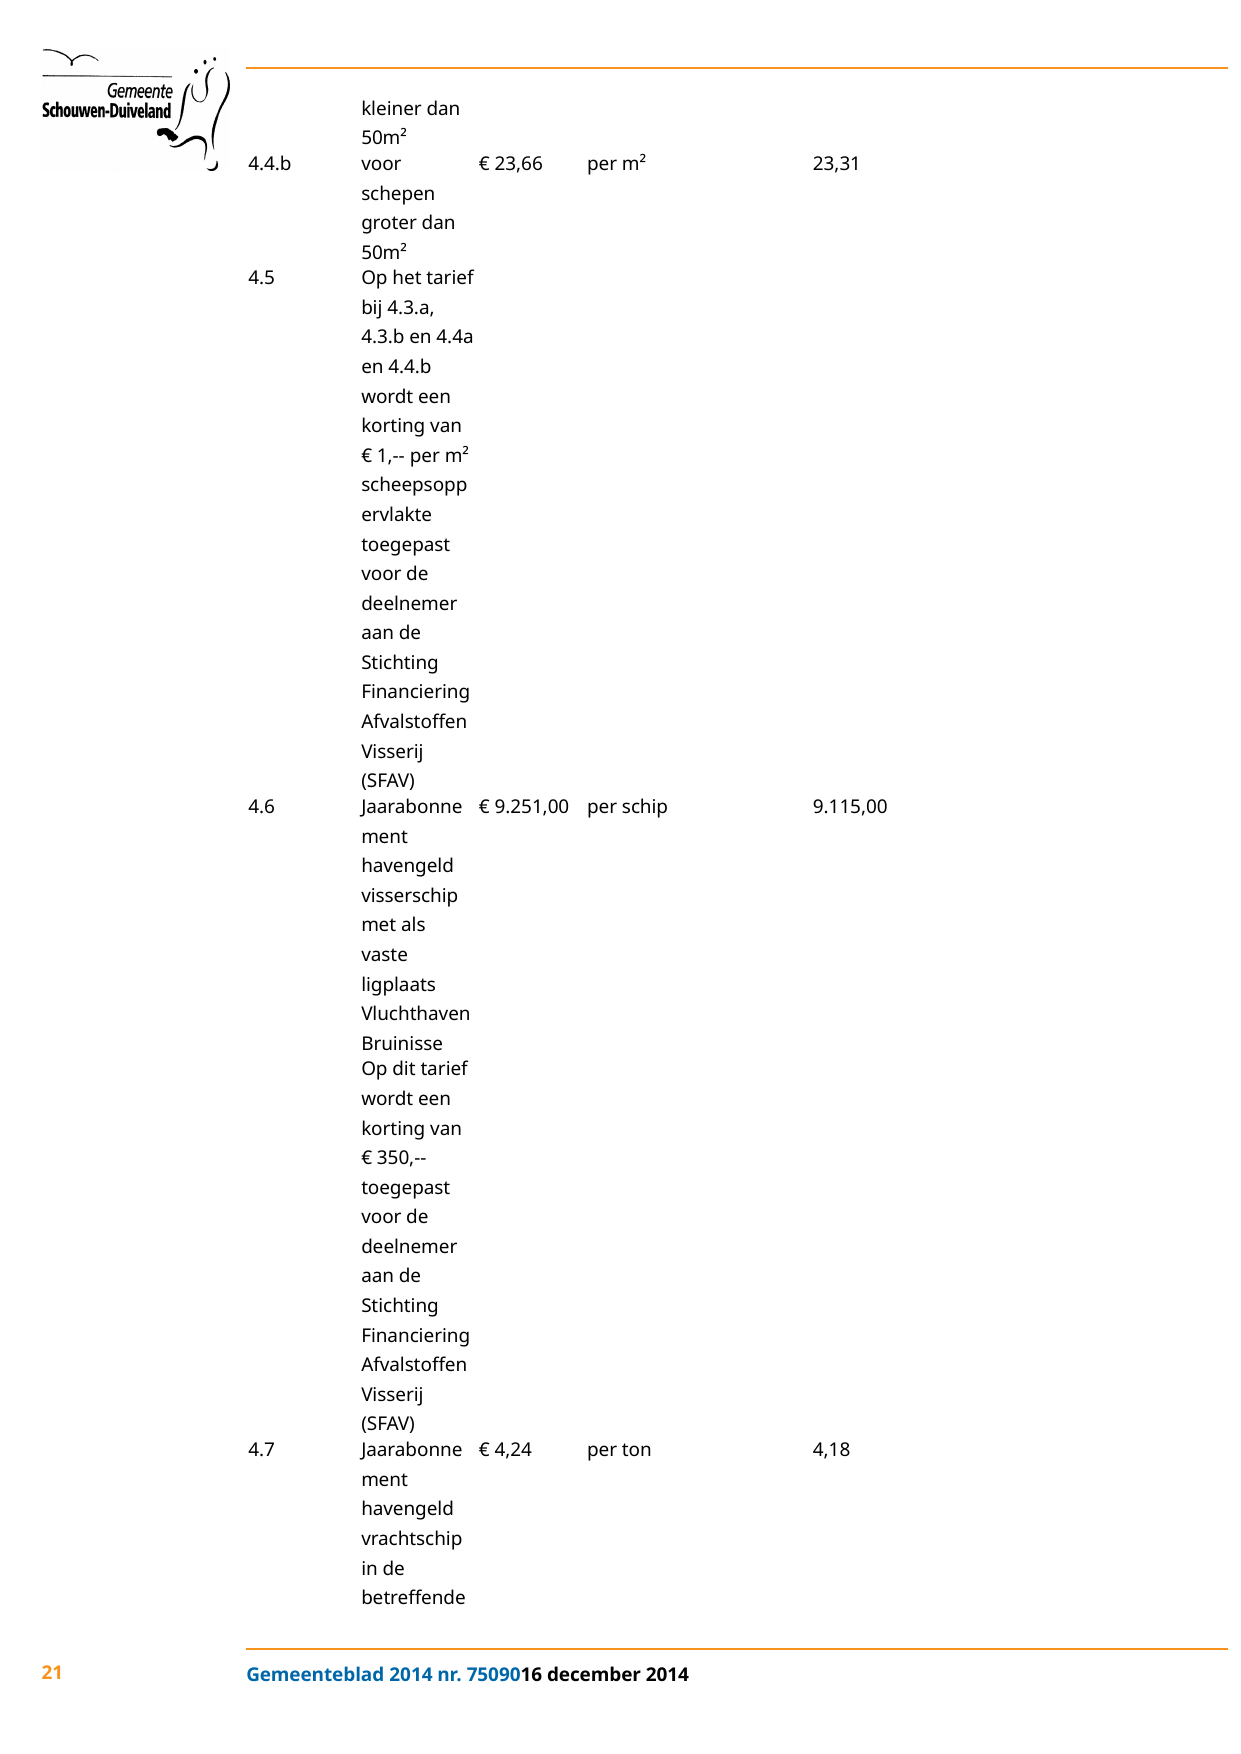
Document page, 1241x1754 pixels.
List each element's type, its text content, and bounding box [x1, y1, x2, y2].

table_cell 9.115,00 [813, 793, 926, 1056]
table_cell Jaarabonnement havengeld visserschip met als vaste ligplaats Vluchthaven Bruinisse [361, 793, 474, 1056]
table_cell 4.5 [248, 265, 361, 793]
table_cell [1039, 1056, 1152, 1436]
table_cell [926, 1056, 1038, 1436]
table_cell kleiner dan 50m² [361, 95, 474, 150]
table_cell [700, 1436, 813, 1610]
table_cell [587, 265, 700, 793]
table_cell per schip [587, 793, 700, 1056]
table_cell [813, 1056, 926, 1436]
table_cell [926, 95, 1038, 150]
table_cell 4,18 [813, 1436, 926, 1610]
table_cell [926, 793, 1038, 1056]
table_cell per ton [587, 1436, 700, 1610]
table_cell [1039, 150, 1152, 264]
table_cell 4.6 [248, 793, 361, 1056]
table_cell [587, 1056, 700, 1436]
table_cell [813, 265, 926, 793]
table_cell [700, 1056, 813, 1436]
table_cell voor schepen groter dan 50m² [361, 150, 474, 264]
table_cell [1039, 265, 1152, 793]
table_cell Op het tarief bij 4.3.a, 4.3.b en 4.4a en 4.4.b wordt een korting van € 1,-- per m² scheepsoppervlakte toegepast voor de deelnemer aan de Stichting Financiering Afvalstoffen Visserij (SFAV) [361, 265, 474, 793]
table_cell [248, 1056, 361, 1436]
table_cell [248, 95, 361, 150]
table_cell [700, 793, 813, 1056]
table_cell [926, 1436, 1038, 1610]
table_cell [1039, 793, 1152, 1056]
table_cell [926, 150, 1038, 264]
picture [41, 47, 231, 172]
table_cell € 9.251,00 [474, 793, 587, 1056]
table_cell [1039, 95, 1152, 150]
table_cell Jaarabonnement havengeld vrachtschip in de betreffende [361, 1436, 474, 1610]
table_cell € 4,24 [474, 1436, 587, 1610]
table_cell [474, 95, 587, 150]
table_cell per m² [587, 150, 700, 264]
table_cell [700, 150, 813, 264]
table_cell [700, 265, 813, 793]
table_cell [474, 1056, 587, 1436]
table_cell [926, 265, 1038, 793]
table_cell [587, 95, 700, 150]
table_cell [474, 265, 587, 793]
table_cell [813, 95, 926, 150]
table_cell [1039, 1436, 1152, 1610]
table_cell 23,31 [813, 150, 926, 264]
table_cell 4.7 [248, 1436, 361, 1610]
table_cell Op dit tarief wordt een korting van € 350,-- toegepast voor de deelnemer aan de Stichting Financiering Afvalstoffen Visserij (SFAV) [361, 1056, 474, 1436]
table_cell 4.4.b [248, 150, 361, 264]
table_cell [700, 95, 813, 150]
table_cell € 23,66 [474, 150, 587, 264]
